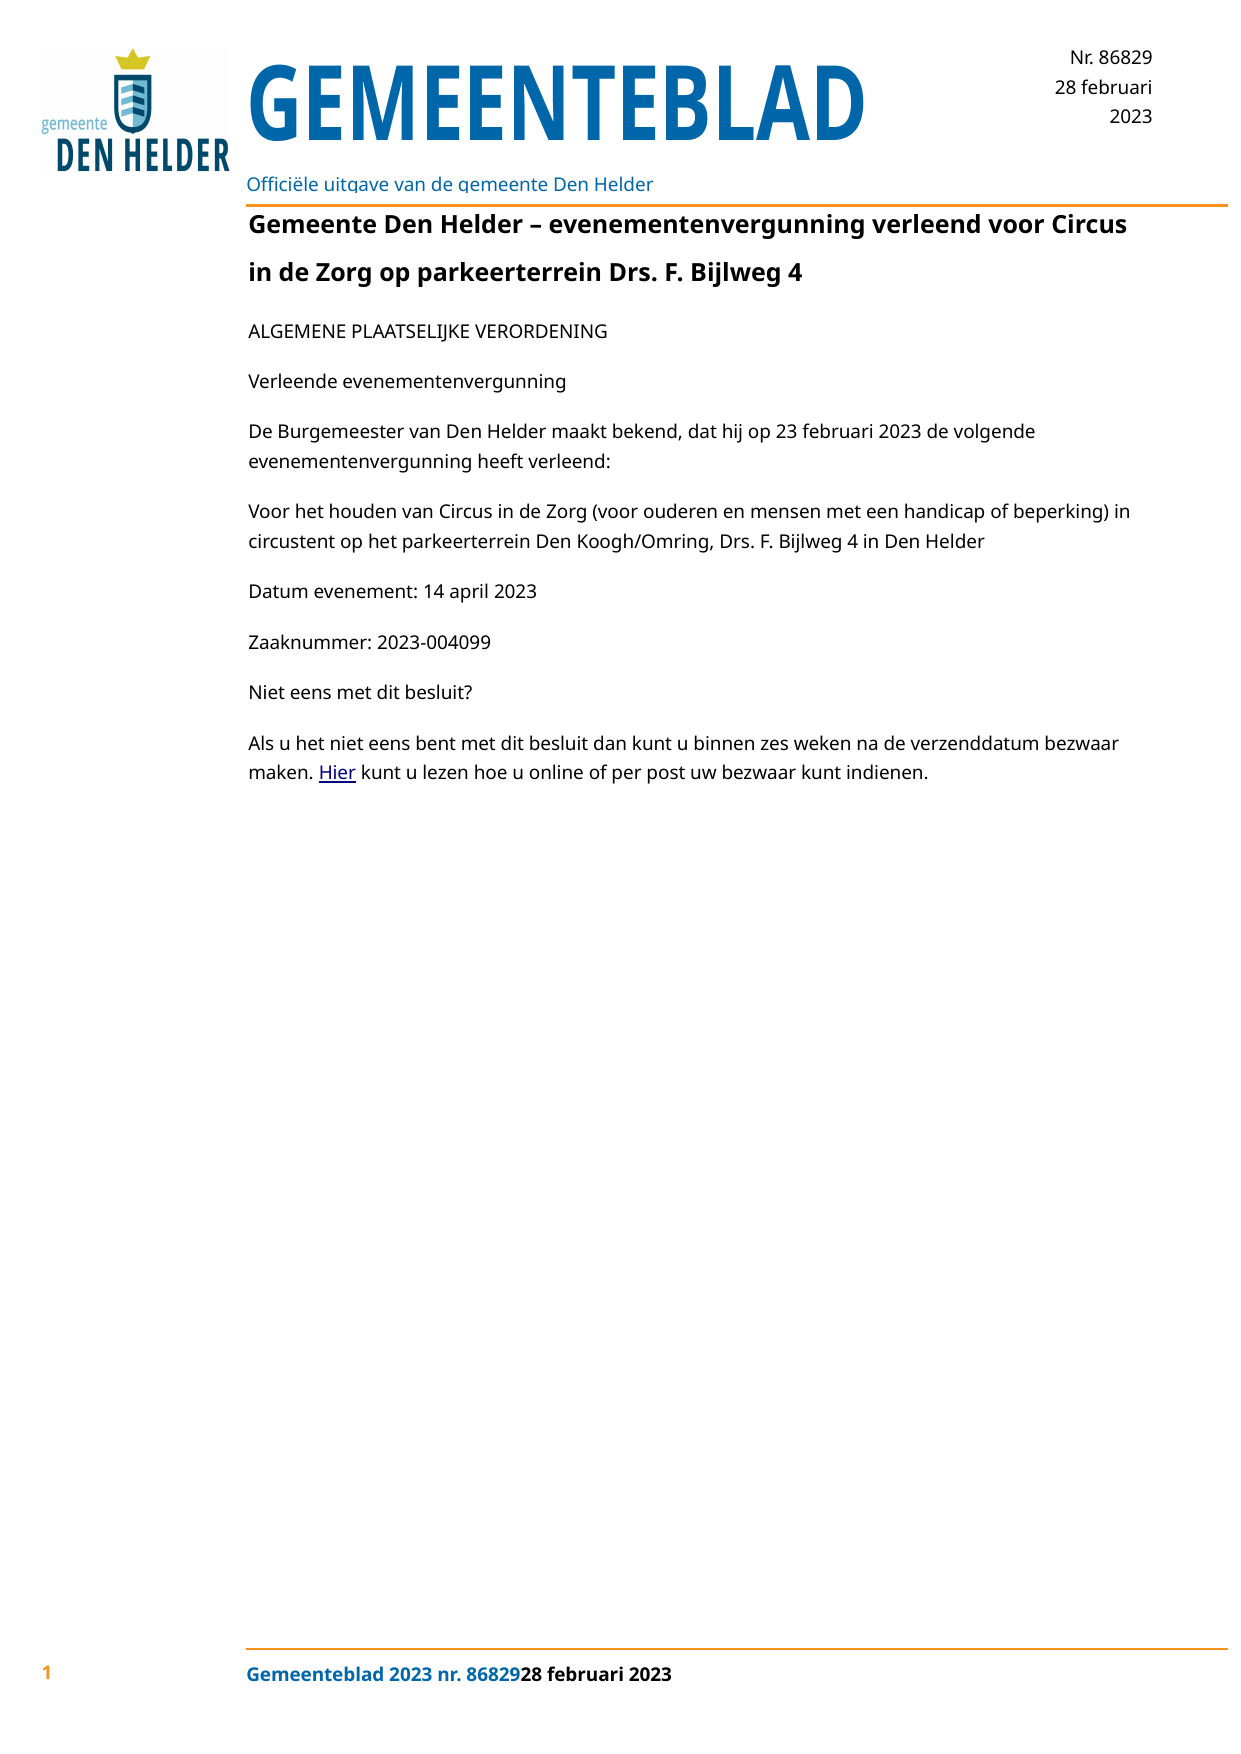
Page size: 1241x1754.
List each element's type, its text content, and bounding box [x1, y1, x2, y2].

text Als u het niet eens bent met dit besluit dan kunt u binnen zes weken na de verzenddatum bezwaar maken. Hier kunt u lezen hoe u online of per post uw bezwaar kunt indienen. [248, 730, 1152, 785]
picture [220, 160, 224, 172]
picture [182, 144, 187, 165]
text Voor het houden van Circus in de Zorg (voor ouderen en mensen met een handicap of beperking) in circustent op het parkeerterrein Den Koogh/Omring, Drs. F. Bijlweg 4 in Den Helder [248, 499, 1152, 554]
picture [130, 157, 135, 172]
text Niet eens met dit besluit? [248, 679, 1152, 705]
text ALGEMENE PLAATSELIJKE VERORDENING [248, 318, 1152, 344]
text Zaaknummer: 2023-004099 [248, 629, 1152, 655]
text De Burgemeester van Den Helder maakt bekend, dat hij op 23 februari 2023 de volgende evenementenvergunning heeft verleend: [248, 419, 1152, 474]
text Gemeente Den Helder – evenementenvergunning verleend voor Circus in de Zorg op parkeerterrein Drs. F. Bijlweg 4 [248, 207, 1152, 288]
text Verleende evenementenvergunning [248, 368, 1152, 394]
picture [41, 47, 231, 172]
picture [63, 144, 68, 165]
picture [100, 154, 106, 172]
text Datum evenement: 14 april 2023 [248, 579, 1152, 604]
